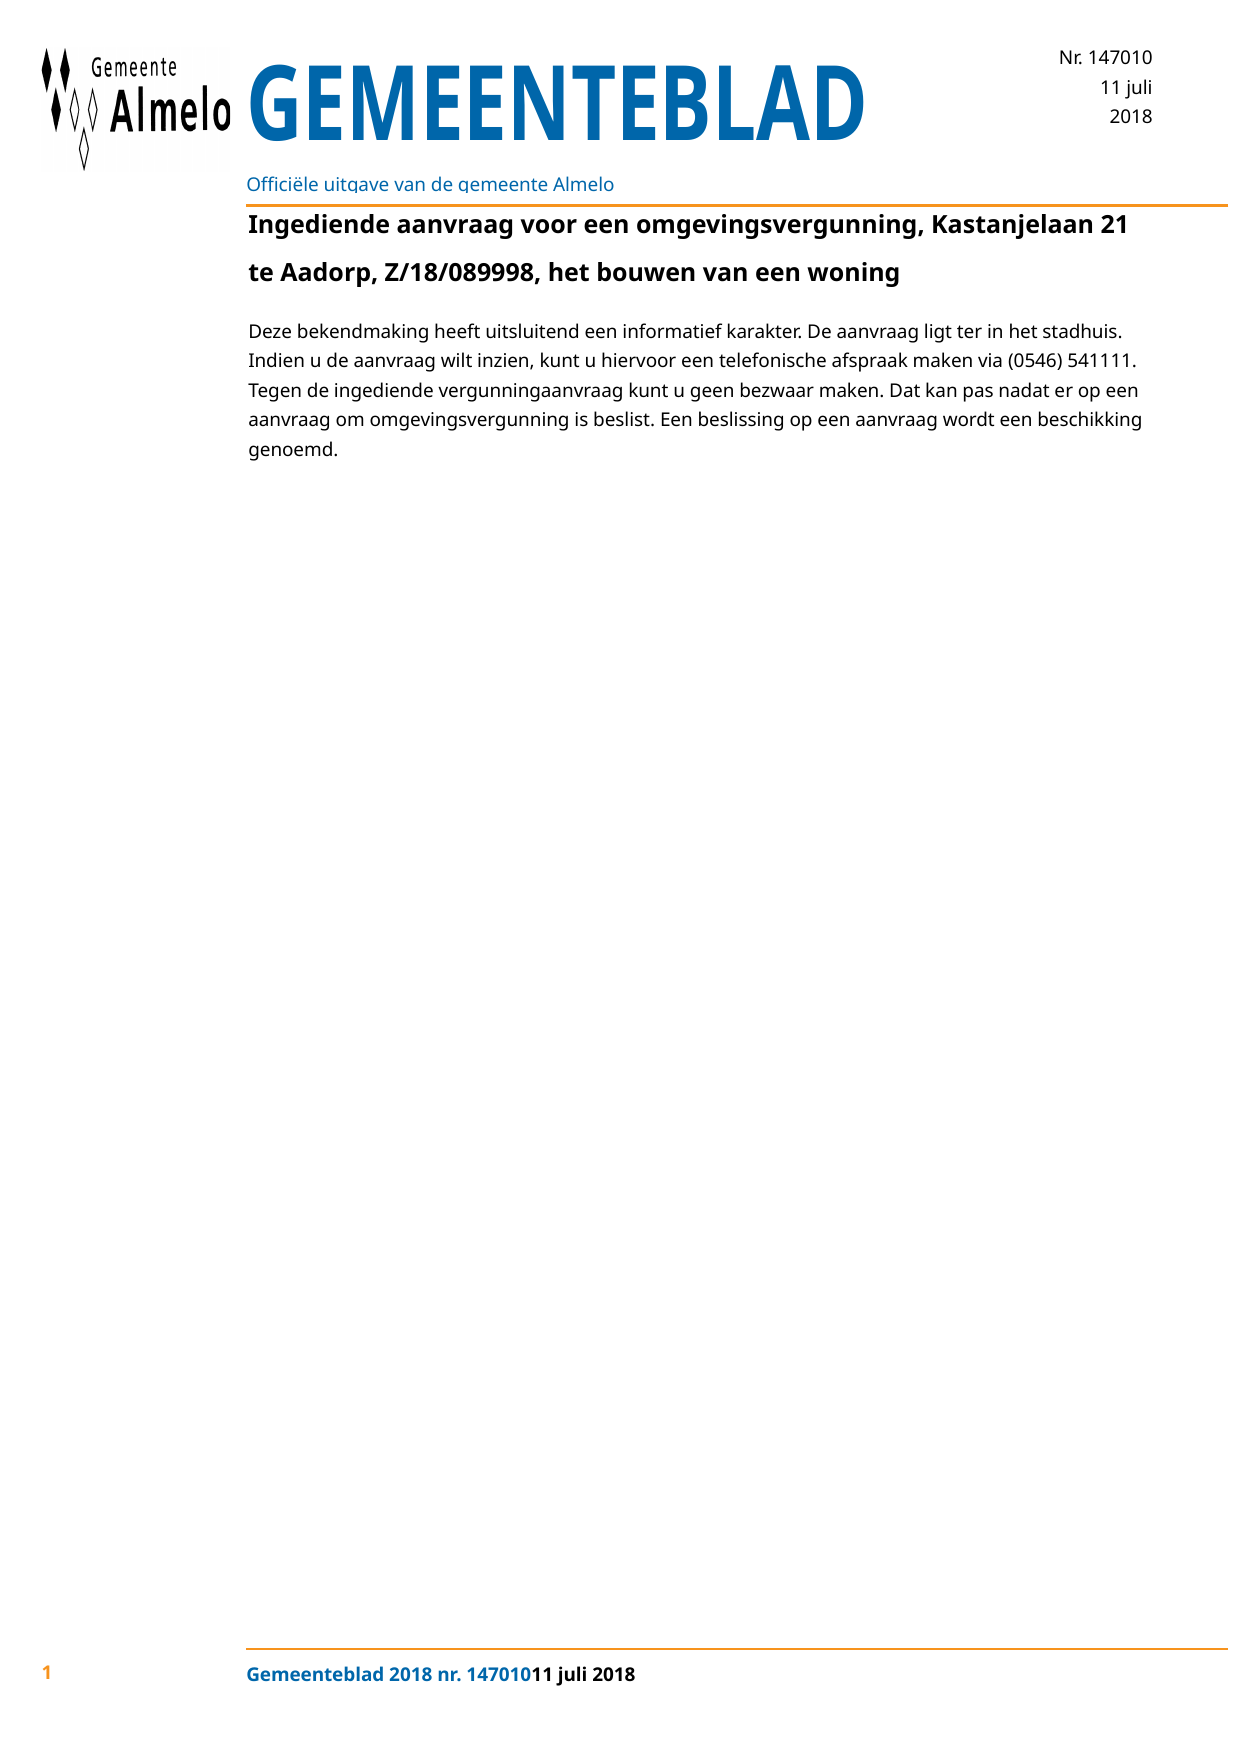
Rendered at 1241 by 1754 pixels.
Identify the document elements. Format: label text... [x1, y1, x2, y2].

text Ingediende aanvraag voor een omgevingsvergunning, Kastanjelaan 21 te Aadorp, Z/18/089998, het bouwen van een woning [248, 207, 1152, 288]
picture [41, 47, 231, 172]
text Deze bekendmaking heeft uitsluitend een informatief karakter. De aanvraag ligt ter in het stadhuis. Indien u de aanvraag wilt inzien, kunt u hiervoor een telefonische afspraak maken via (0546) 541111. Tegen de ingediende vergunningaanvraag kunt u geen bezwaar maken. Dat kan pas nadat er op een aanvraag om omgevingsvergunning is beslist. Een beslissing op een aanvraag wordt een beschikking genoemd. [248, 318, 1152, 462]
